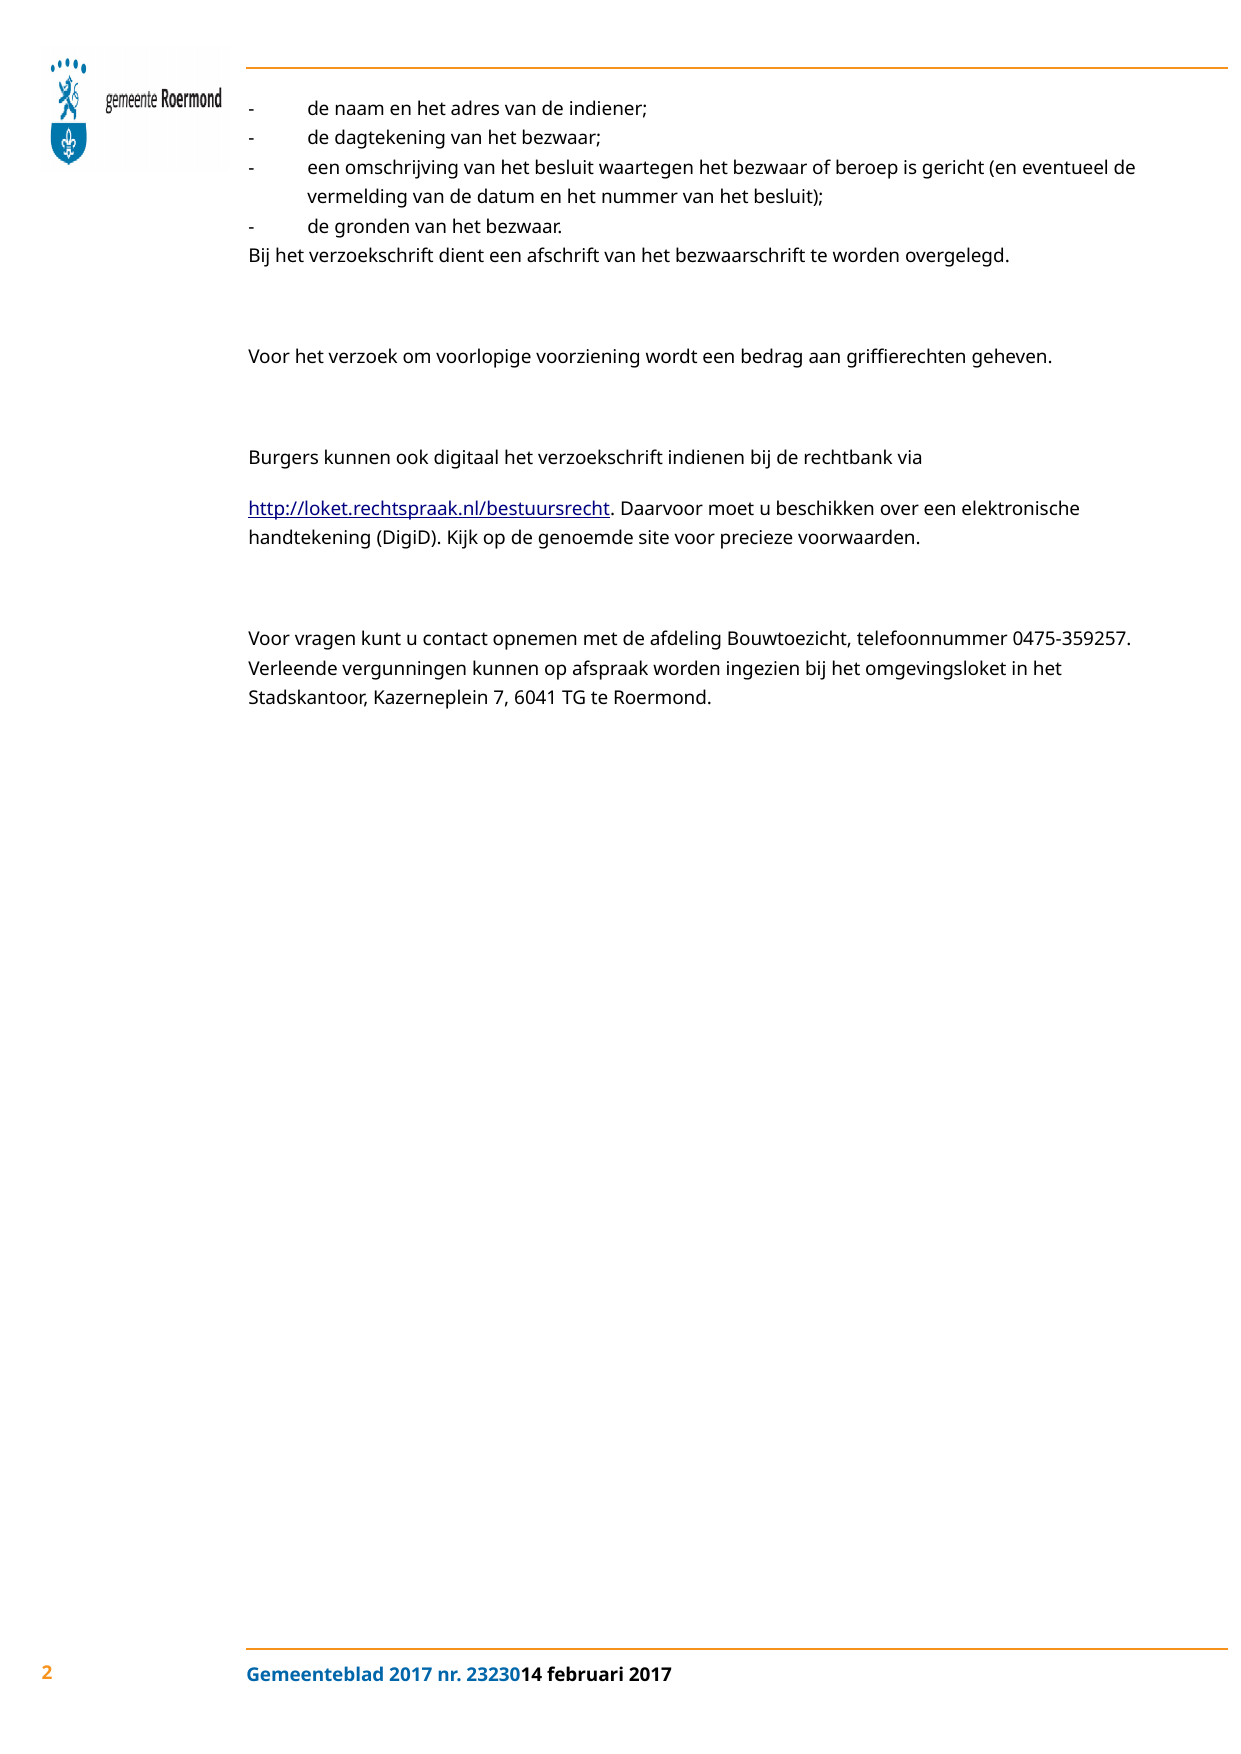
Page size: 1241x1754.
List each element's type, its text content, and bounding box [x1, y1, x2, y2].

list de dagtekening van het bezwaar; [248, 124, 1152, 150]
text Bij het verzoekschrift dient een afschrift van het bezwaarschrift te worden overgelegd. [248, 243, 1152, 268]
list een omschrijving van het besluit waartegen het bezwaar of beroep is gericht (en eventueel de vermelding van de datum en het nummer van het besluit); [248, 154, 1152, 209]
text http://loket.rechtspraak.nl/bestuursrecht. Daarvoor moet u beschikken over een elektronische handtekening (DigiD). Kijk op de genoemde site voor precieze voorwaarden. [248, 495, 1152, 550]
text Burgers kunnen ook digitaal het verzoekschrift indienen bij de rechtbank via [248, 444, 1152, 470]
list de naam en het adres van de indiener; [248, 95, 1152, 121]
picture [41, 47, 231, 172]
text Voor vragen kunt u contact opnemen met de afdeling Bouwtoezicht, telefoonnummer 0475-359257. Verleende vergunningen kunnen op afspraak worden ingezien bij het omgevingsloket in het Stadskantoor, Kazerneplein 7, 6041 TG te Roermond. [248, 625, 1152, 710]
list de gronden van het bezwaar. [248, 213, 1152, 239]
text Voor het verzoek om voorlopige voorziening wordt een bedrag aan griffierechten geheven. [248, 343, 1152, 369]
